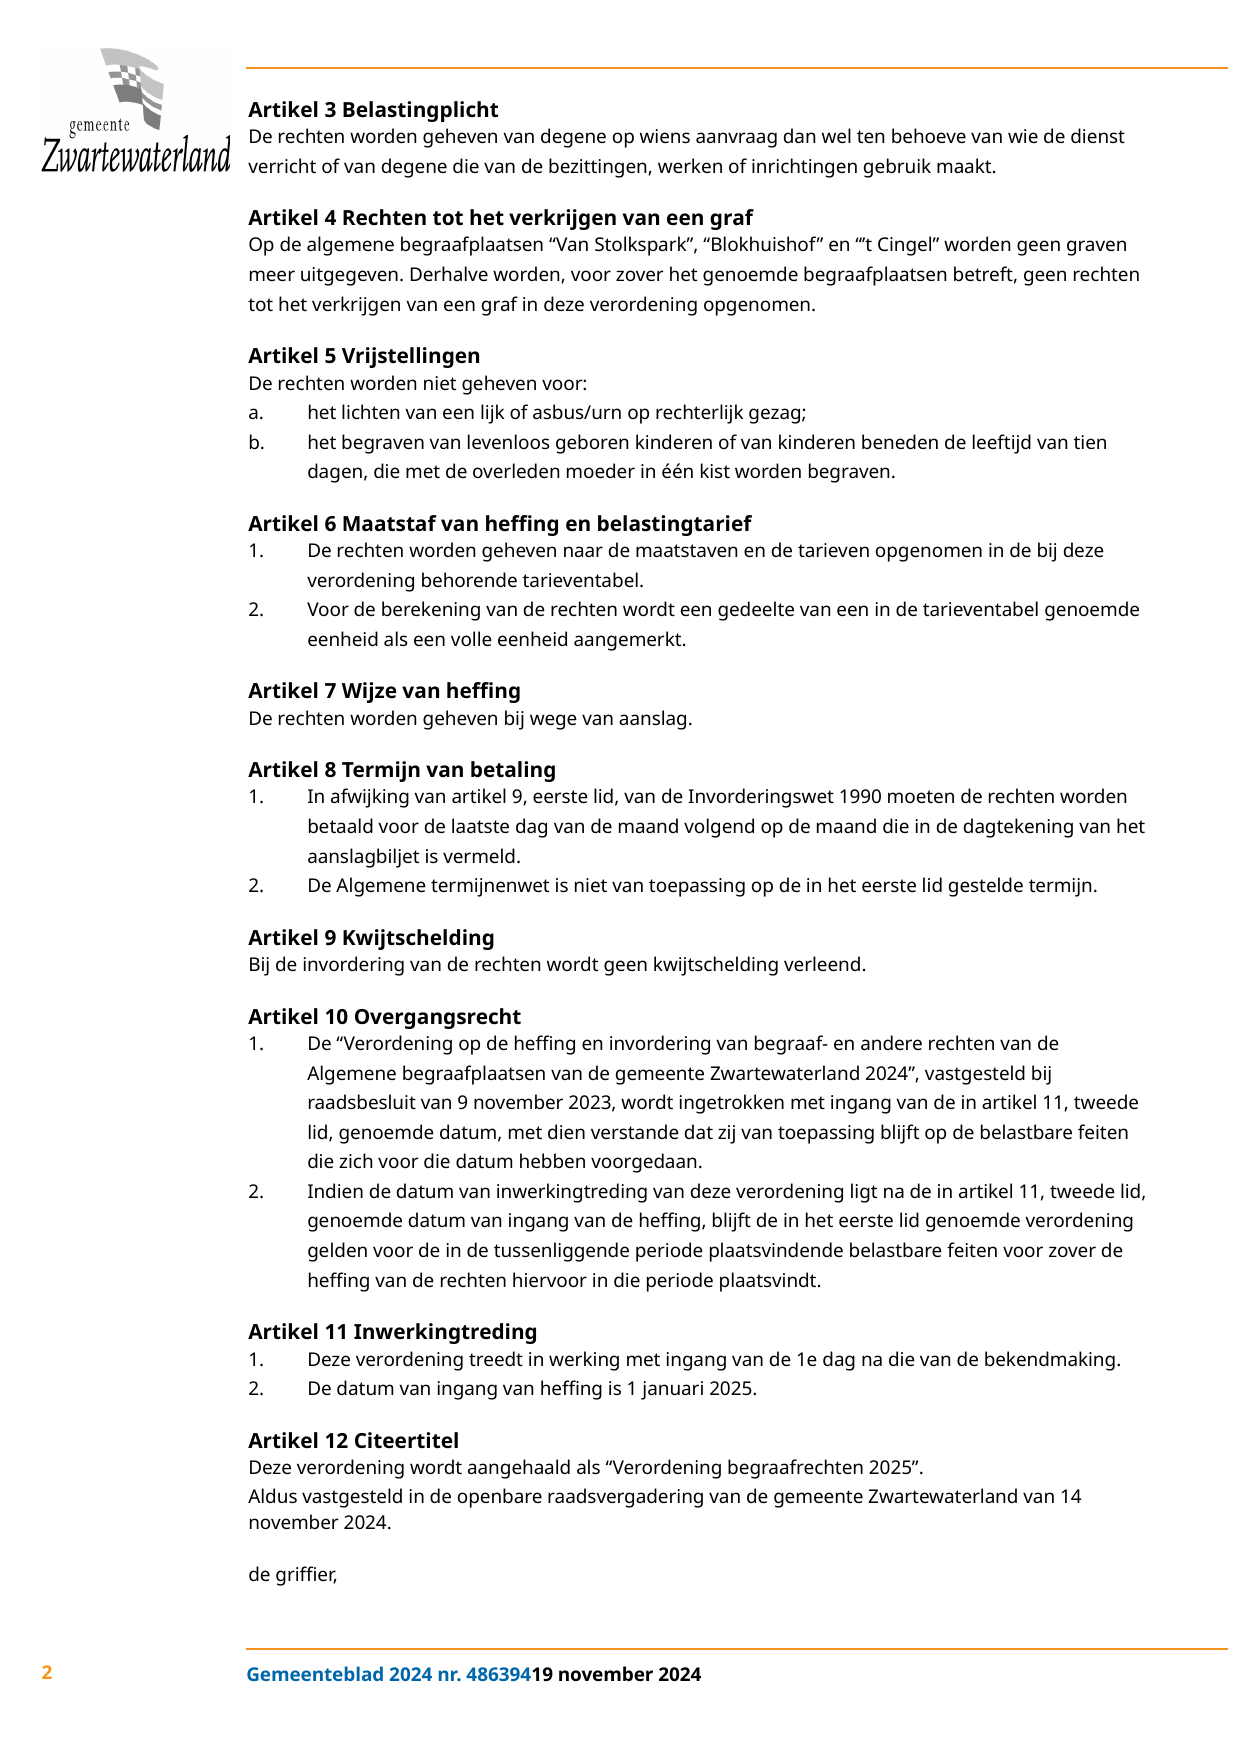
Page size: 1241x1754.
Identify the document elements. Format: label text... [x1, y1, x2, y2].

text Aldus vastgesteld in de openbare raadsvergadering van de gemeente Zwartewaterland van 14 november 2024. [248, 1484, 1152, 1535]
text Artikel 4 Rechten tot het verkrijgen van een graf [248, 203, 1152, 232]
picture [41, 47, 231, 172]
list Deze verordening treedt in werking met ingang van de 1e dag na die van de bekendmaking. [248, 1346, 1152, 1371]
list In afwijking van artikel 9, eerste lid, van de Invorderingswet 1990 moeten de rechten worden betaald voor de laatste dag van de maand volgend op de maand die in de dagtekening van het aanslagbiljet is vermeld. [248, 784, 1152, 869]
text Artikel 12 Citeertitel [248, 1426, 1152, 1454]
text Artikel 6 Maatstaf van heffing en belastingtarief [248, 509, 1152, 537]
list het lichten van een lijk of asbus/urn op rechterlijk gezag; [248, 399, 1152, 425]
text Artikel 3 Belastingplicht [248, 95, 1152, 123]
text Op de algemene begraafplaatsen “Van Stolkspark”, “Blokhuishof” en “’t Cingel” worden geen graven meer uitgegeven. Derhalve worden, voor zover het genoemde begraafplaatsen betreft, geen rechten tot het verkrijgen van een graf in deze verordening opgenomen. [248, 232, 1152, 317]
text Artikel 10 Overgangsrecht [248, 1002, 1152, 1030]
text de griffier, [248, 1561, 1152, 1587]
text De rechten worden niet geheven voor: [248, 370, 1152, 395]
list De rechten worden geheven naar de maatstaven en de tarieven opgenomen in de bij deze verordening behorende tarieventabel. [248, 537, 1152, 593]
text Deze verordening wordt aangehaald als “Verordening begraafrechten 2025”. [248, 1454, 1152, 1480]
list De datum van ingang van heffing is 1 januari 2025. [248, 1375, 1152, 1401]
list het begraven van levenloos geboren kinderen of van kinderen beneden de leeftijd van tien dagen, die met de overleden moeder in één kist worden begraven. [248, 429, 1152, 484]
text Bij de invordering van de rechten wordt geen kwijtschelding verleend. [248, 951, 1152, 977]
list De “Verordening op de heffing en invordering van begraaf- en andere rechten van de Algemene begraafplaatsen van de gemeente Zwartewaterland 2024”, vastgesteld bij raadsbesluit van 9 november 2023, wordt ingetrokken met ingang van de in artikel 11, tweede lid, genoemde datum, met dien verstande dat zij van toepassing blijft op de belastbare feiten die zich voor die datum hebben voorgedaan. [248, 1030, 1152, 1174]
text Artikel 11 Inwerkingtreding [248, 1317, 1152, 1346]
text De rechten worden geheven bij wege van aanslag. [248, 705, 1152, 731]
list Voor de berekening van de rechten wordt een gedeelte van een in de tarieventabel genoemde eenheid als een volle eenheid aangemerkt. [248, 596, 1152, 652]
text Artikel 8 Termijn van betaling [248, 755, 1152, 784]
text De rechten worden geheven van degene op wiens aanvraag dan wel ten behoeve van wie de dienst verricht of van degene die van de bezittingen, werken of inrichtingen gebruik maakt. [248, 123, 1152, 178]
text Artikel 5 Vrijstellingen [248, 341, 1152, 370]
list De Algemene termijnenwet is niet van toepassing op de in het eerste lid gestelde termijn. [248, 872, 1152, 898]
text Artikel 9 Kwijtschelding [248, 923, 1152, 951]
text Artikel 7 Wijze van heffing [248, 676, 1152, 705]
list Indien de datum van inwerkingtreding van deze verordening ligt na de in artikel 11, tweede lid, genoemde datum van ingang van de heffing, blijft de in het eerste lid genoemde verordening gelden voor de in de tussenliggende periode plaatsvindende belastbare feiten voor zover de heffing van de rechten hiervoor in die periode plaatsvindt. [248, 1178, 1152, 1293]
